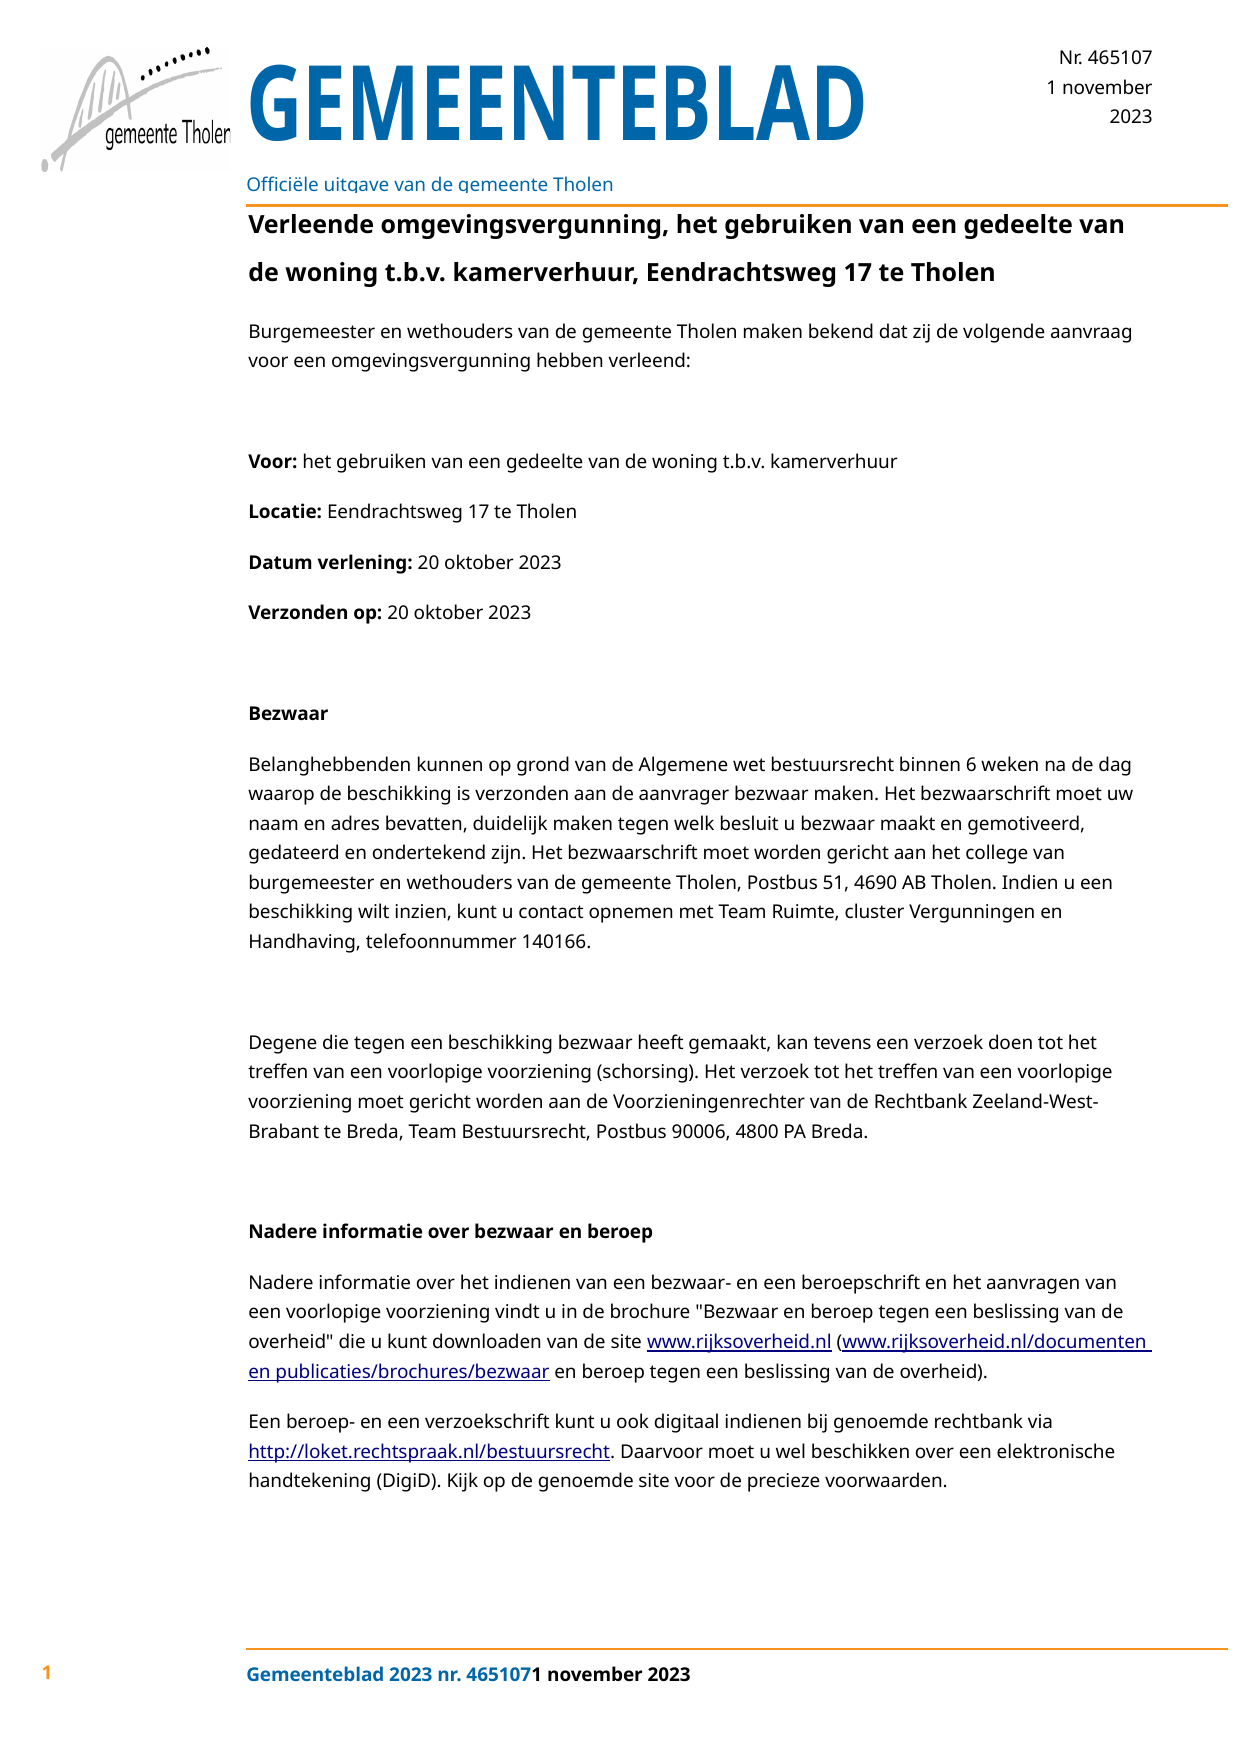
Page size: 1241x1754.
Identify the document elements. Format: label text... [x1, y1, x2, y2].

text Nadere informatie over bezwaar en beroep [248, 1219, 1152, 1244]
text Datum verlening: 20 oktober 2023 [248, 549, 1152, 575]
text Voor: het gebruiken van een gedeelte van de woning t.b.v. kamerverhuur [248, 448, 1152, 474]
text Nadere informatie over het indienen van een bezwaar- en een beroepschrift en het aanvragen van een voorlopige voorziening vindt u in de brochure "Bezwaar en beroep tegen een beslissing van de overheid" die u kunt downloaden van de site www.rijksoverheid.nl (www.rijksoverheid.nl/documenten en publicaties/brochures/bezwaar en beroep tegen een beslissing van de overheid). [248, 1269, 1152, 1384]
text Locatie: Eendrachtsweg 17 te Tholen [248, 499, 1152, 524]
text Verleende omgevingsvergunning, het gebruiken van een gedeelte van de woning t.b.v. kamerverhuur, Eendrachtsweg 17 te Tholen [248, 207, 1152, 288]
picture [41, 47, 231, 172]
text Verzonden op: 20 oktober 2023 [248, 599, 1152, 625]
text Degene die tegen een beschikking bezwaar heeft gemaakt, kan tevens een verzoek doen tot het treffen van een voorlopige voorziening (schorsing). Het verzoek tot het treffen van een voorlopige voorziening moet gericht worden aan de Voorzieningenrechter van de Rechtbank Zeeland-West-Brabant te Breda, Team Bestuursrecht, Postbus 90006, 4800 PA Breda. [248, 1029, 1152, 1144]
text Bezwaar [248, 700, 1152, 726]
text Een beroep- en een verzoekschrift kunt u ook digitaal indienen bij genoemde rechtbank via http://loket.rechtspraak.nl/bestuursrecht. Daarvoor moet u wel beschikken over een elektronische handtekening (DigiD). Kijk op de genoemde site voor de precieze voorwaarden. [248, 1408, 1152, 1493]
text Burgemeester en wethouders van de gemeente Tholen maken bekend dat zij de volgende aanvraag voor een omgevingsvergunning hebben verleend: [248, 318, 1152, 373]
text Belanghebbenden kunnen op grond van de Algemene wet bestuursrecht binnen 6 weken na de dag waarop de beschikking is verzonden aan de aanvrager bezwaar maken. Het bezwaarschrift moet uw naam en adres bevatten, duidelijk maken tegen welk besluit u bezwaar maakt en gemotiveerd, gedateerd en ondertekend zijn. Het bezwaarschrift moet worden gericht aan het college van burgemeester en wethouders van de gemeente Tholen, Postbus 51, 4690 AB Tholen. Indien u een beschikking wilt inzien, kunt u contact opnemen met Team Ruimte, cluster Vergunningen en Handhaving, telefoonnummer 140166. [248, 751, 1152, 954]
